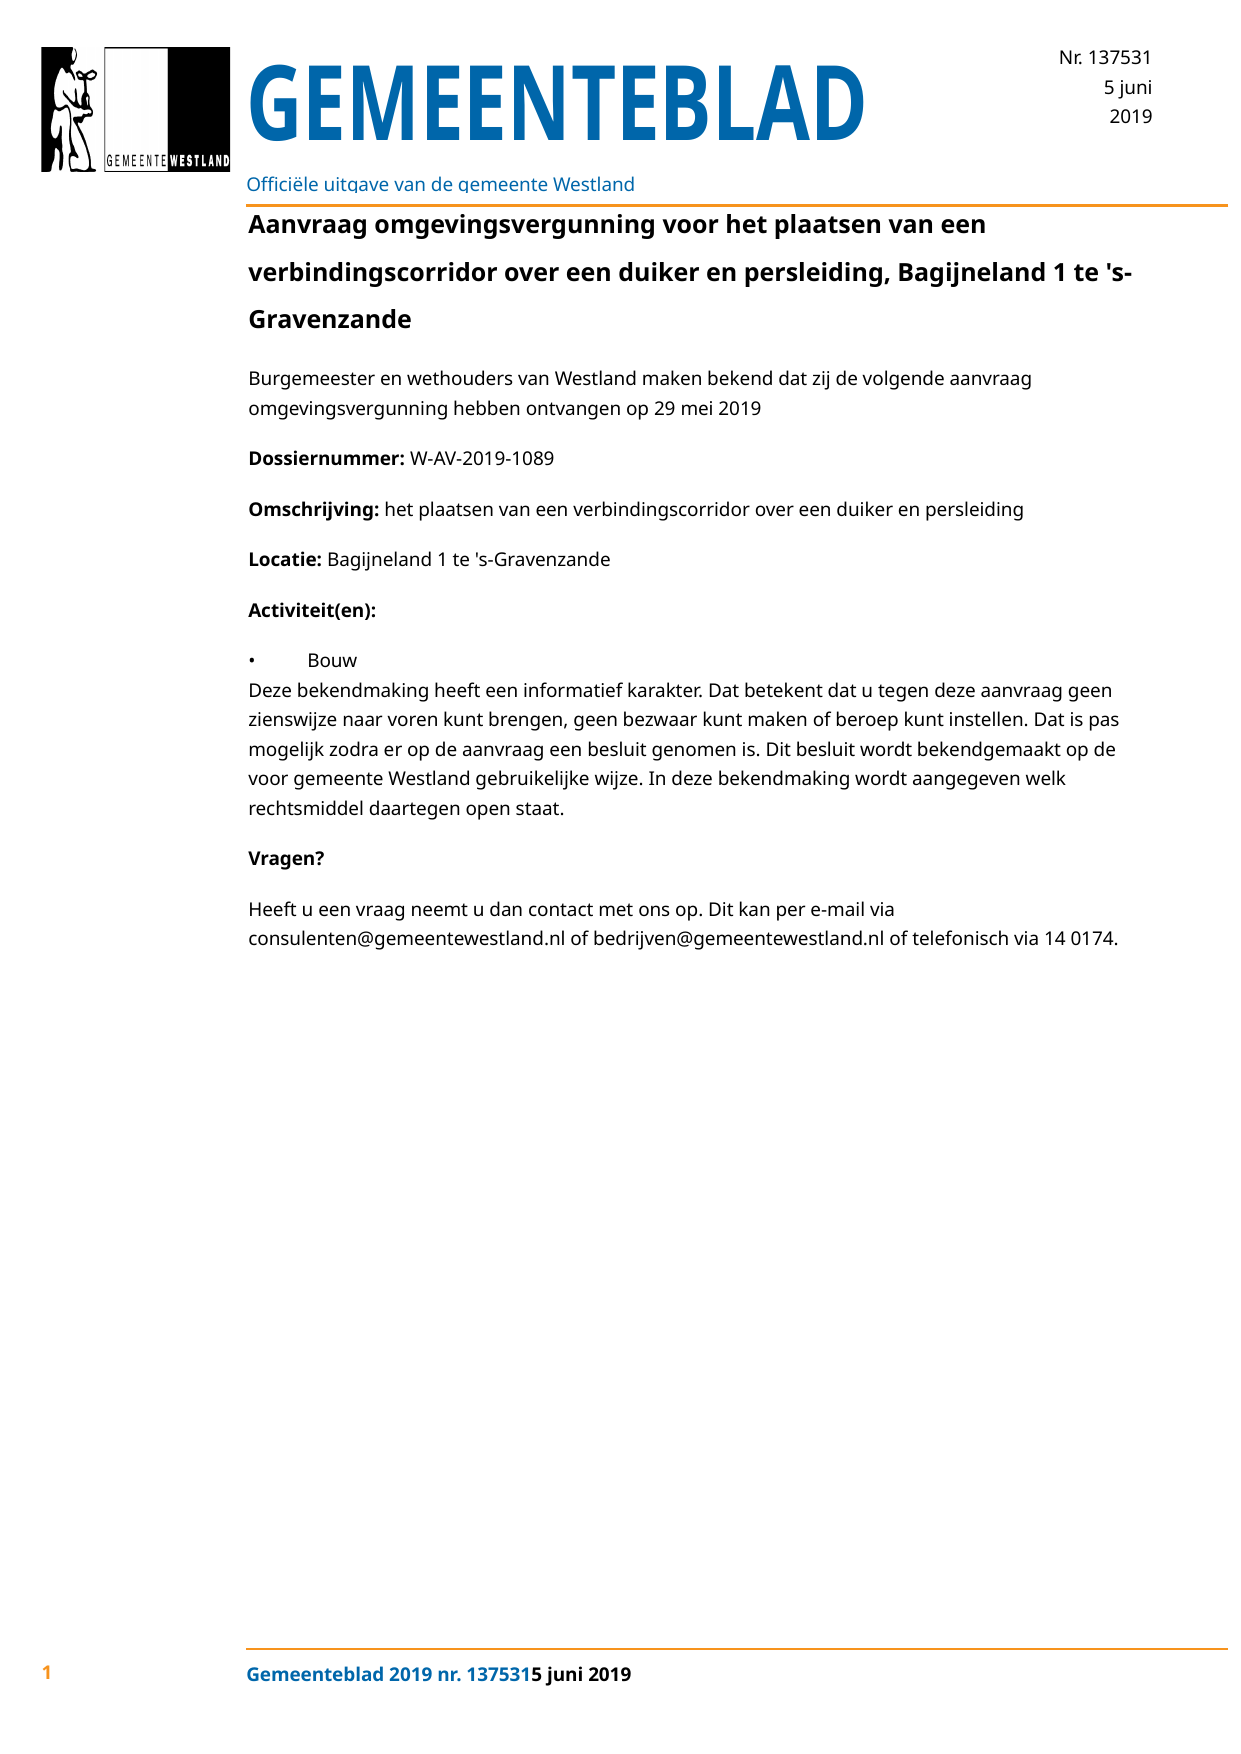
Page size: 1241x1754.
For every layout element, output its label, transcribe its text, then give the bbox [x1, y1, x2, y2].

list Bouw [248, 647, 1152, 673]
text Dossiernummer: W-AV-2019-1089 [248, 446, 1152, 471]
text Burgemeester en wethouders van Westland maken bekend dat zij de volgende aanvraag omgevingsvergunning hebben ontvangen op 29 mei 2019 [248, 366, 1152, 421]
text Locatie: Bagijneland 1 te 's-Gravenzande [248, 546, 1152, 572]
picture [41, 47, 231, 172]
text Heeft u een vraag neemt u dan contact met ons op. Dit kan per e-mail via consulenten@gemeentewestland.nl of bedrijven@gemeentewestland.nl of telefonisch via 14 0174. [248, 896, 1152, 951]
text Omschrijving: het plaatsen van een verbindingscorridor over een duiker en persleiding [248, 496, 1152, 522]
text Deze bekendmaking heeft een informatief karakter. Dat betekent dat u tegen deze aanvraag geen zienswijze naar voren kunt brengen, geen bezwaar kunt maken of beroep kunt instellen. Dat is pas mogelijk zodra er op de aanvraag een besluit genomen is. Dit besluit wordt bekendgemaakt op de voor gemeente Westland gebruikelijke wijze. In deze bekendmaking wordt aangegeven welk rechtsmiddel daartegen open staat. [248, 677, 1152, 821]
text Vragen? [248, 846, 1152, 871]
text Aanvraag omgevingsvergunning voor het plaatsen van een verbindingscorridor over een duiker en persleiding, Bagijneland 1 te 's-Gravenzande [248, 207, 1152, 336]
text Activiteit(en): [248, 597, 1152, 622]
